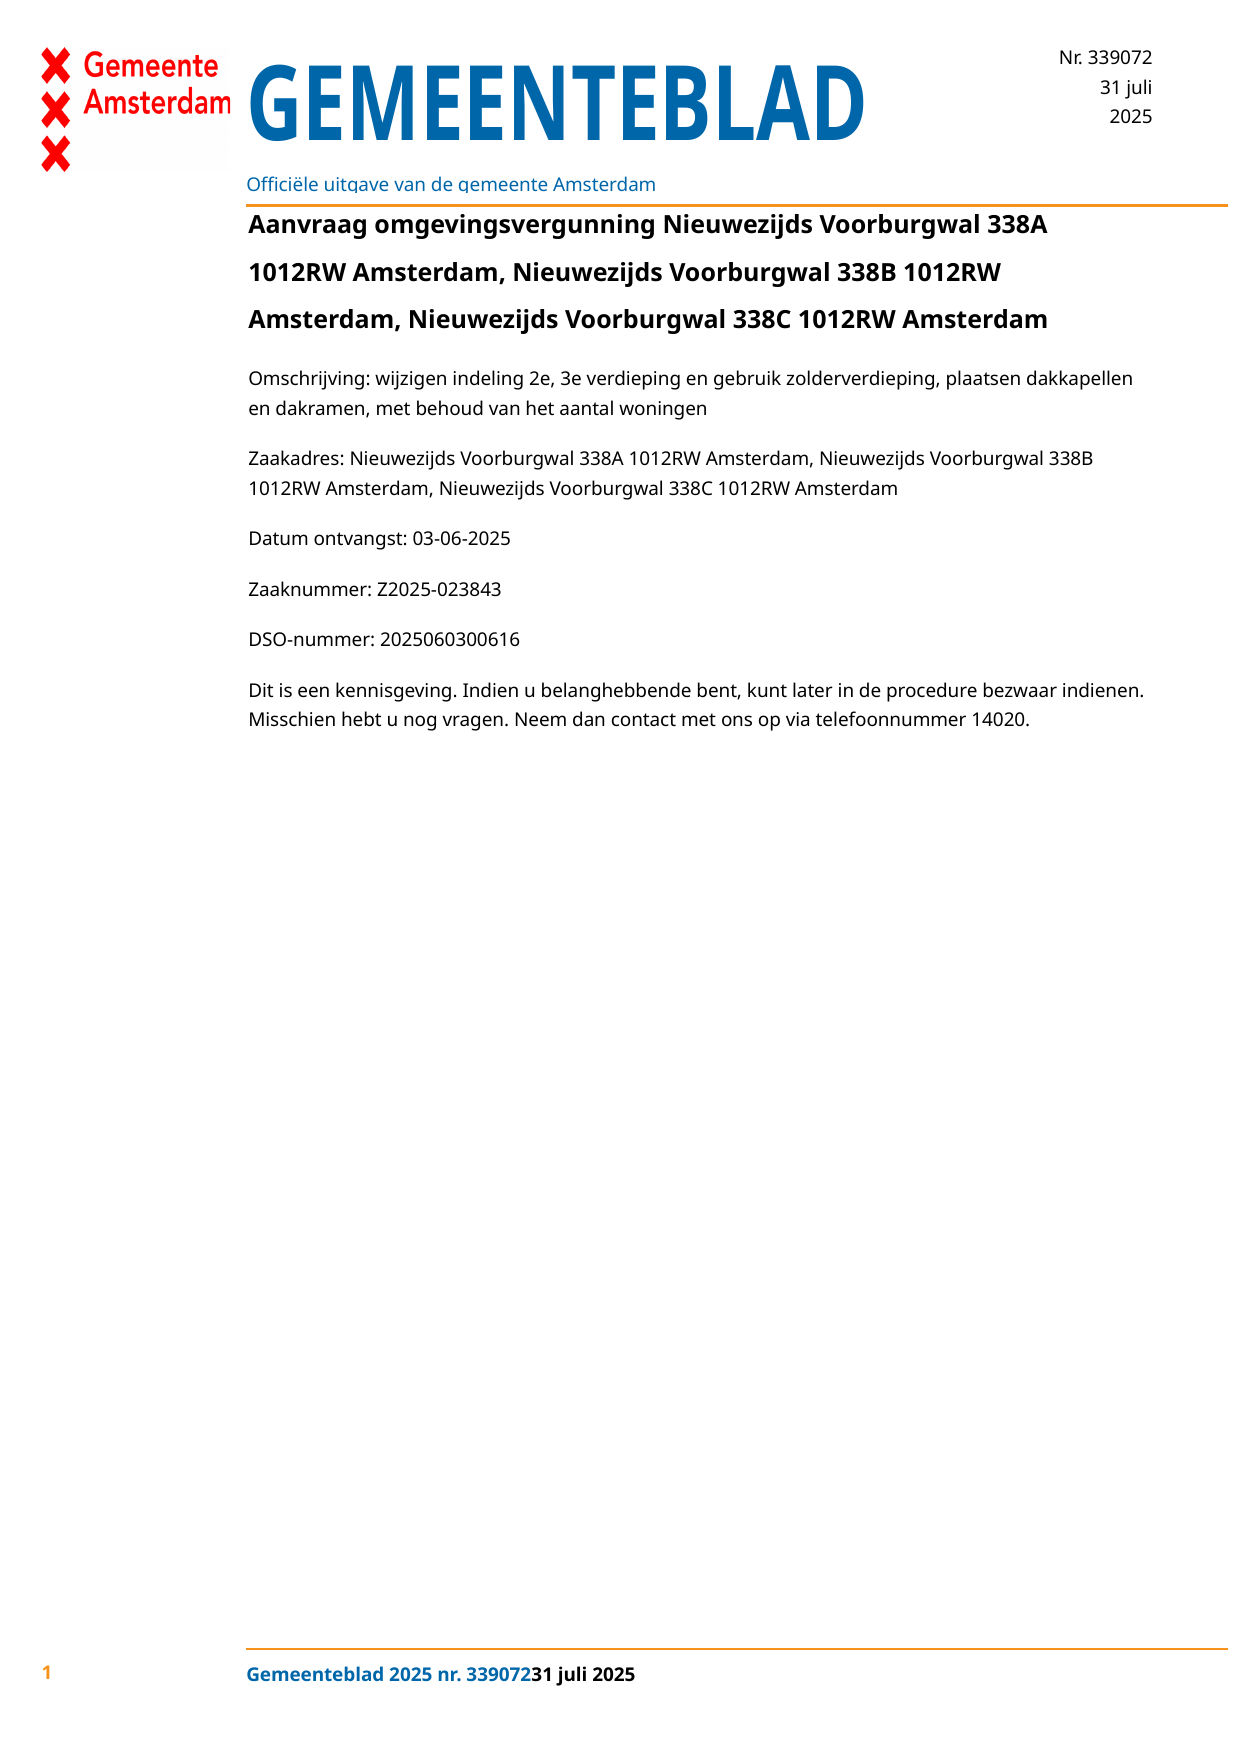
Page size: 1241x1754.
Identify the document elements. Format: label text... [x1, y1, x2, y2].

text Zaaknummer: Z2025-023843 [248, 576, 1152, 602]
text Aanvraag omgevingsvergunning Nieuwezijds Voorburgwal 338A 1012RW Amsterdam, Nieuwezijds Voorburgwal 338B 1012RW Amsterdam, Nieuwezijds Voorburgwal 338C 1012RW Amsterdam [248, 207, 1152, 336]
text Datum ontvangst: 03-06-2025 [248, 526, 1152, 551]
picture [41, 47, 231, 172]
text Dit is een kennisgeving. Indien u belanghebbende bent, kunt later in de procedure bezwaar indienen. Misschien hebt u nog vragen. Neem dan contact met ons op via telefoonnummer 14020. [248, 677, 1152, 732]
text Zaakadres: Nieuwezijds Voorburgwal 338A 1012RW Amsterdam, Nieuwezijds Voorburgwal 338B 1012RW Amsterdam, Nieuwezijds Voorburgwal 338C 1012RW Amsterdam [248, 446, 1152, 501]
text Omschrijving: wijzigen indeling 2e, 3e verdieping en gebruik zolderverdieping, plaatsen dakkapellen en dakramen, met behoud van het aantal woningen [248, 366, 1152, 421]
text DSO-nummer: 2025060300616 [248, 626, 1152, 652]
